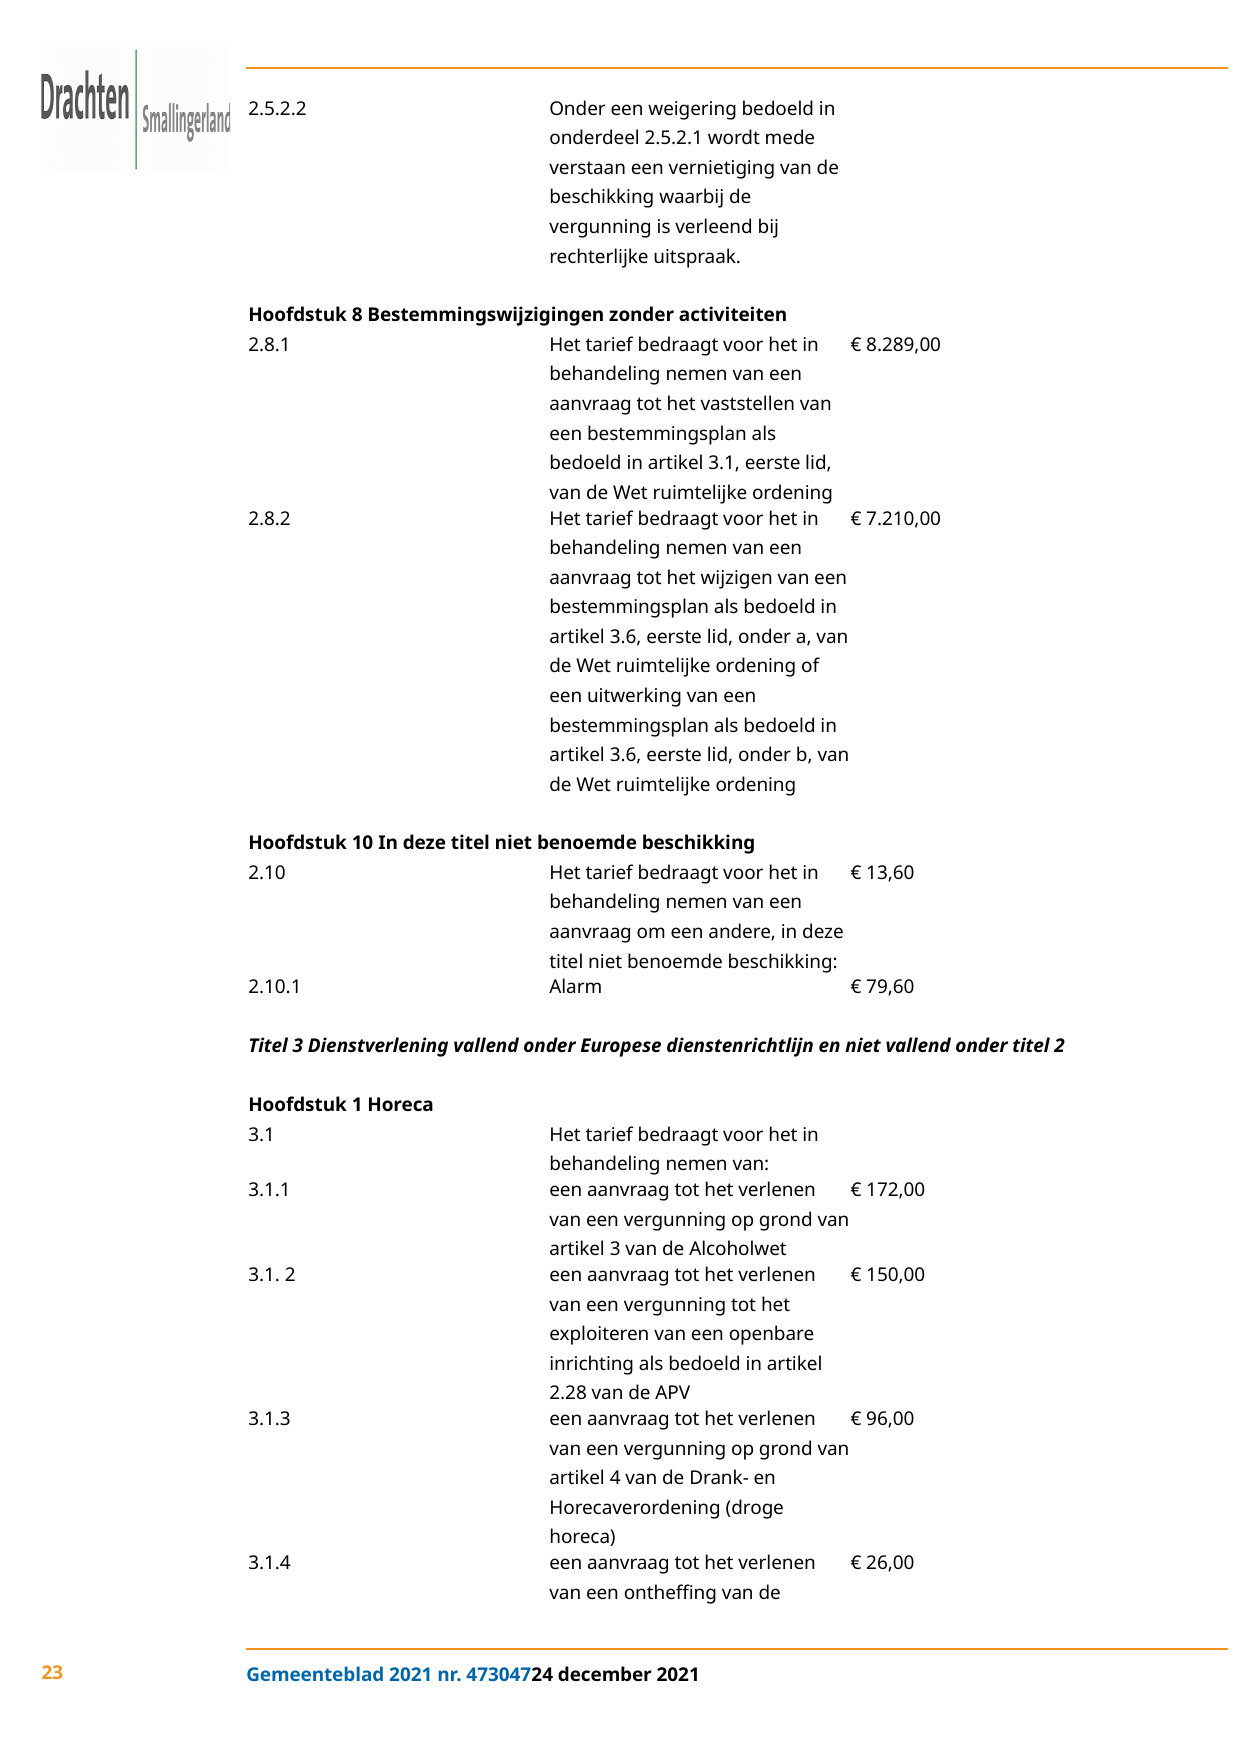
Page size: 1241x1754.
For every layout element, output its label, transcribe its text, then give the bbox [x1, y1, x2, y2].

table_cell € 172,00 [850, 1176, 1152, 1261]
table_cell € 26,00 [850, 1549, 1152, 1605]
table_cell 2.8.2 [248, 505, 549, 797]
table_header 3.1 [248, 1121, 549, 1176]
text Titel 3 Dienstverlening vallend onder Europese dienstenrichtlijn en niet vallend onder titel 2 [248, 1032, 1152, 1058]
table_cell 3.1.3 [248, 1405, 549, 1549]
table_header Het tarief bedraagt voor het in behandeling nemen van: [549, 1121, 850, 1176]
table_header Onder een weigering bedoeld in onderdeel 2.5.2.1 wordt mede verstaan een vernietiging van de beschikking waarbij de vergunning is verleend bij rechterlijke uitspraak. [549, 95, 850, 268]
table_cell Het tarief bedraagt voor het in behandeling nemen van een aanvraag tot het wijzigen van een bestemmingsplan als bedoeld in artikel 3.6, eerste lid, onder a, van de Wet ruimtelijke ordening of een uitwerking van een bestemmingsplan als bedoeld in artikel 3.6, eerste lid, onder b, van de Wet ruimtelijke ordening [549, 505, 850, 797]
table_cell Alarm [549, 974, 850, 999]
table_header € 13,60 [850, 859, 1152, 974]
table_cell 3.1.4 [248, 1549, 549, 1605]
table_cell € 150,00 [850, 1261, 1152, 1405]
table_cell 2.10.1 [248, 974, 549, 999]
table_cell € 96,00 [850, 1405, 1152, 1549]
table_header 2.10 [248, 859, 549, 974]
text Hoofdstuk 10 In deze titel niet benoemde beschikking [248, 829, 1152, 855]
table_cell een aanvraag tot het verlenen van een vergunning op grond van artikel 4 van de Drank- en Horecaverordening (droge horeca) [549, 1405, 850, 1549]
table_header Het tarief bedraagt voor het in behandeling nemen van een aanvraag tot het vaststellen van een bestemmingsplan als bedoeld in artikel 3.1, eerste lid, van de Wet ruimtelijke ordening [549, 331, 850, 505]
table_header 2.5.2.2 [248, 95, 549, 268]
table_cell een aanvraag tot het verlenen van een ontheffing van de [549, 1549, 850, 1605]
table_header [850, 95, 1152, 268]
table_cell € 7.210,00 [850, 505, 1152, 797]
text Hoofdstuk 8 Bestemmingswijzigingen zonder activiteiten [248, 301, 1152, 327]
table_cell 3.1. 2 [248, 1261, 549, 1405]
text Hoofdstuk 1 Horeca [248, 1091, 1152, 1117]
table_header [850, 1121, 1152, 1176]
table_cell een aanvraag tot het verlenen van een vergunning tot het exploiteren van een openbare inrichting als bedoeld in artikel 2.28 van de APV [549, 1261, 850, 1405]
table_header 2.8.1 [248, 331, 549, 505]
table_cell een aanvraag tot het verlenen van een vergunning op grond van artikel 3 van de Alcoholwet [549, 1176, 850, 1261]
table_header € 8.289,00 [850, 331, 1152, 505]
picture [41, 47, 231, 172]
table_header Het tarief bedraagt voor het in behandeling nemen van een aanvraag om een andere, in deze titel niet benoemde beschikking: [549, 859, 850, 974]
table_cell € 79,60 [850, 974, 1152, 999]
table_cell 3.1.1 [248, 1176, 549, 1261]
